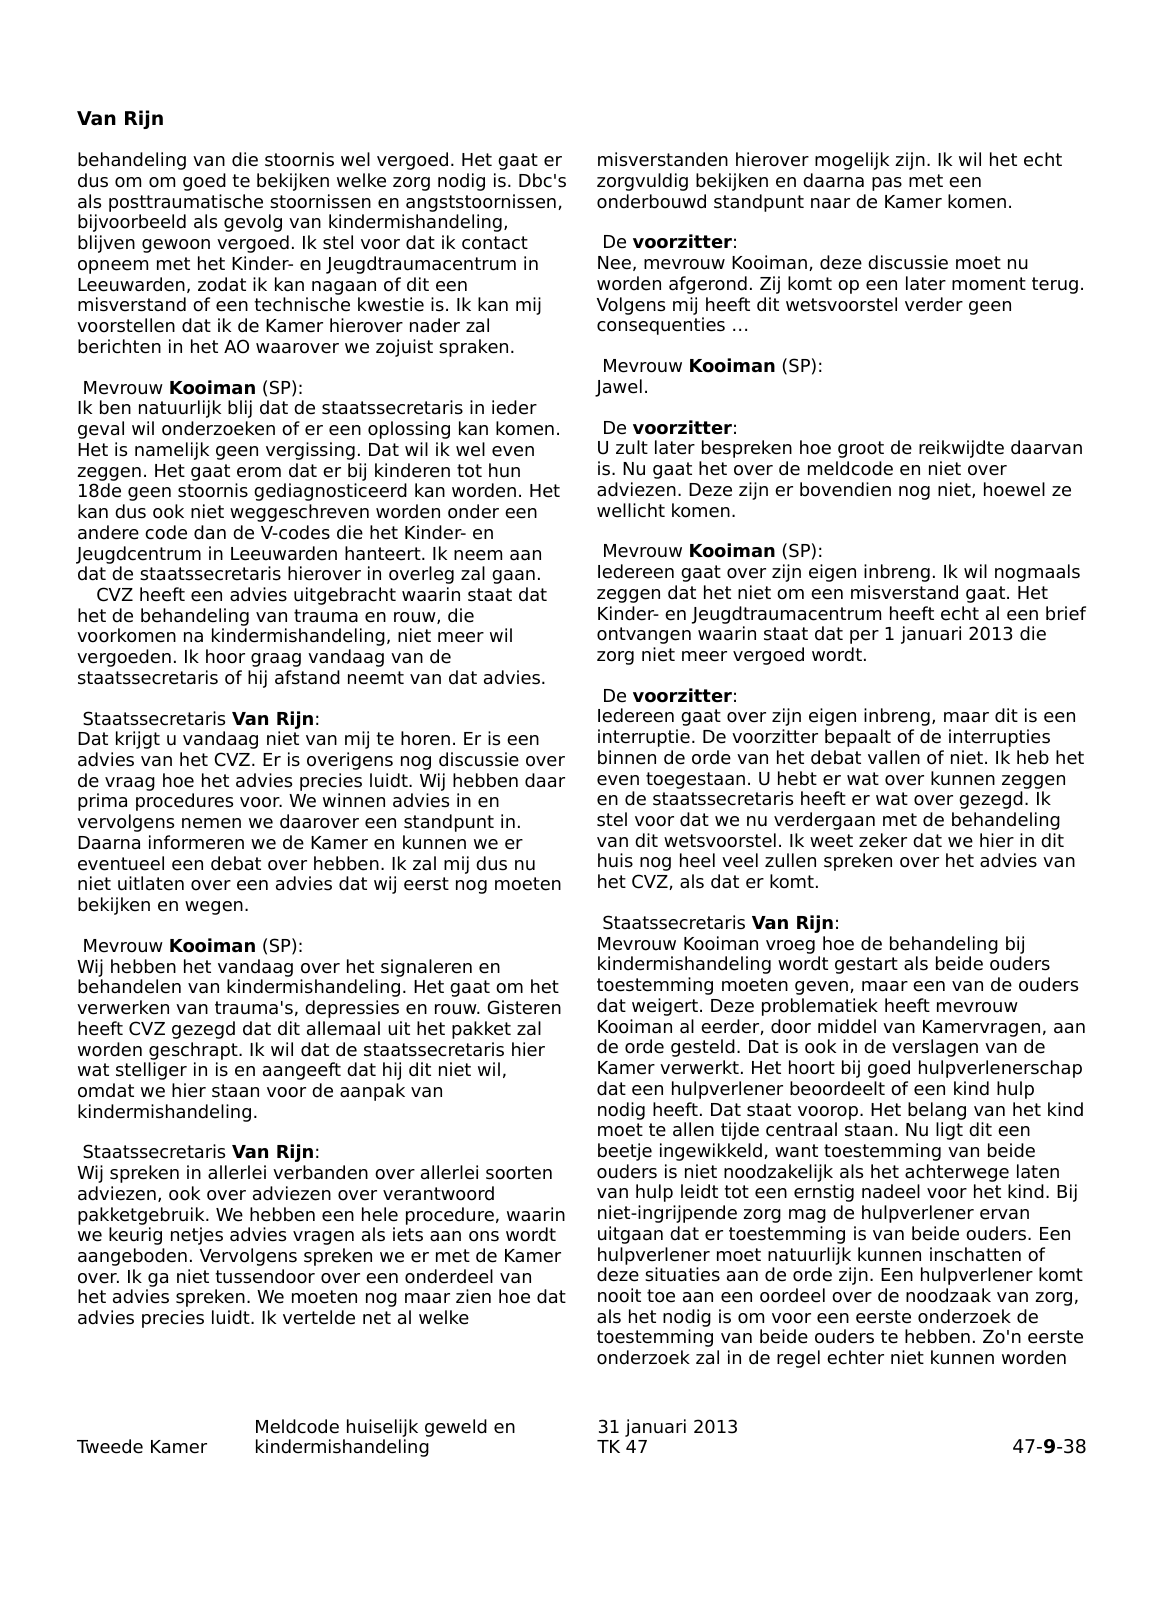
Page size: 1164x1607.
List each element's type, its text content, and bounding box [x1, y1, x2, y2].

text misverstanden hierover mogelijk zijn. Ik wil het echt zorgvuldig bekijken en daarna pas met een onderbouwd standpunt naar de Kamer komen. [596, 150, 1087, 212]
text Jawel. [596, 377, 1087, 397]
text De voorzitter: [596, 686, 1087, 706]
text De voorzitter: [596, 417, 1087, 438]
text Wij hebben het vandaag over het signaleren en behandelen van kindermishandeling. Het gaat om het verwerken van trauma's, depressies en rouw. Gisteren heeft CVZ gezegd dat dit allemaal uit het pakket zal worden geschrapt. Ik wil dat de staatssecretaris hier wat stelliger in is en aangeeft dat hij dit niet wil, omdat we hier staan voor de aanpak van kindermishandeling. [77, 956, 567, 1122]
text behandeling van die stoornis wel vergoed. Het gaat er dus om om goed te bekijken welke zorg nodig is. Dbc's als posttraumatische stoornissen en angststoornissen, bijvoorbeeld als gevolg van kindermishandeling, blijven gewoon vergoed. Ik stel voor dat ik contact opneem met het Kinder- en Jeugdtraumacentrum in Leeuwarden, zodat ik kan nagaan of dit een misverstand of een technische kwestie is. Ik kan mij voorstellen dat ik de Kamer hierover nader zal berichten in het AO waarover we zojuist spraken. [77, 150, 567, 357]
text Nee, mevrouw Kooiman, deze discussie moet nu worden afgerond. Zij komt op een later moment terug. Volgens mij heeft dit wetsvoorstel verder geen consequenties … [596, 253, 1087, 336]
text Staatssecretaris Van Rijn: [77, 1142, 567, 1163]
text Iedereen gaat over zijn eigen inbreng. Ik wil nogmaals zeggen dat het niet om een misverstand gaat. Het Kinder- en Jeugdtraumacentrum heeft echt al een brief ontvangen waarin staat dat per 1 januari 2013 die zorg niet meer vergoed wordt. [596, 562, 1087, 666]
text Mevrouw Kooiman (SP): [77, 377, 567, 398]
text Mevrouw Kooiman vroeg hoe de behandeling bij kindermishandeling wordt gestart als beide ouders toestemming moeten geven, maar een van de ouders dat weigert. Deze problematiek heeft mevrouw Kooiman al eerder, door middel van Kamervragen, aan de orde gesteld. Dat is ook in de verslagen van de Kamer verwerkt. Het hoort bij goed hulpverlenerschap dat een hulpverlener beoordeelt of een kind hulp nodig heeft. Dat staat voorop. Het belang van het kind moet te allen tijde centraal staan. Nu ligt dit een beetje ingewikkeld, want toestemming van beide ouders is niet noodzakelijk als het achterwege laten van hulp leidt tot een ernstig nadeel voor het kind. Bij niet-ingrijpende zorg mag de hulpverlener ervan uitgaan dat er toestemming is van beide ouders. Een hulpverlener moet natuurlijk kunnen inschatten of deze situaties aan de orde zijn. Een hulpverlener komt nooit toe aan een oordeel over de noodzaak van zorg, als het nodig is om voor een eerste onderzoek de toestemming van beide ouders te hebben. Zo'n eerste onderzoek zal in de regel echter niet kunnen worden [596, 933, 1087, 1369]
text Iedereen gaat over zijn eigen inbreng, maar dit is een interruptie. De voorzitter bepaalt of de interrupties binnen de orde van het debat vallen of niet. Ik heb het even toegestaan. U hebt er wat over kunnen zeggen en de staatssecretaris heeft er wat over gezegd. Ik stel voor dat we nu verdergaan met de behandeling van dit wetsvoorstel. Ik weet zeker dat we hier in dit huis nog heel veel zullen spreken over het advies van het CVZ, als dat er komt. [596, 706, 1087, 893]
text Mevrouw Kooiman (SP): [596, 541, 1087, 562]
text CVZ heeft een advies uitgebracht waarin staat dat het de behandeling van trauma en rouw, die voorkomen na kindermishandeling, niet meer wil vergoeden. Ik hoor graag vandaag van de staatssecretaris of hij afstand neemt van dat advies. [77, 585, 567, 688]
text Ik ben natuurlijk blij dat de staatssecretaris in ieder geval wil onderzoeken of er een oplossing kan komen. Het is namelijk geen vergissing. Dat wil ik wel even zeggen. Het gaat erom dat er bij kinderen tot hun 18de geen stoornis gediagnosticeerd kan worden. Het kan dus ook niet weggeschreven worden onder een andere code dan de V-codes die het Kinder- en Jeugdcentrum in Leeuwarden hanteert. Ik neem aan dat de staatssecretaris hierover in overleg zal gaan. [77, 398, 567, 585]
text De voorzitter: [596, 232, 1087, 253]
text U zult later bespreken hoe groot de reikwijdte daarvan is. Nu gaat het over de meldcode en niet over adviezen. Deze zijn er bovendien nog niet, hoewel ze wellicht komen. [596, 438, 1087, 521]
text Mevrouw Kooiman (SP): [596, 356, 1087, 377]
text Staatssecretaris Van Rijn: [77, 708, 567, 729]
text Wij spreken in allerlei verbanden over allerlei soorten adviezen, ook over adviezen over verantwoord pakketgebruik. We hebben een hele procedure, waarin we keurig netjes advies vragen als iets aan ons wordt aangeboden. Vervolgens spreken we er met de Kamer over. Ik ga niet tussendoor over een onderdeel van het advies spreken. We moeten nog maar zien hoe dat advies precies luidt. Ik vertelde net al welke [77, 1163, 567, 1329]
text Staatssecretaris Van Rijn: [596, 913, 1087, 933]
text Mevrouw Kooiman (SP): [77, 936, 567, 956]
text Dat krijgt u vandaag niet van mij te horen. Er is een advies van het CVZ. Er is overigens nog discussie over de vraag hoe het advies precies luidt. Wij hebben daar prima procedures voor. We winnen advies in en vervolgens nemen we daarover een standpunt in. Daarna informeren we de Kamer en kunnen we er eventueel een debat over hebben. Ik zal mij dus nu niet uitlaten over een advies dat wij eerst nog moeten bekijken en wegen. [77, 729, 567, 916]
